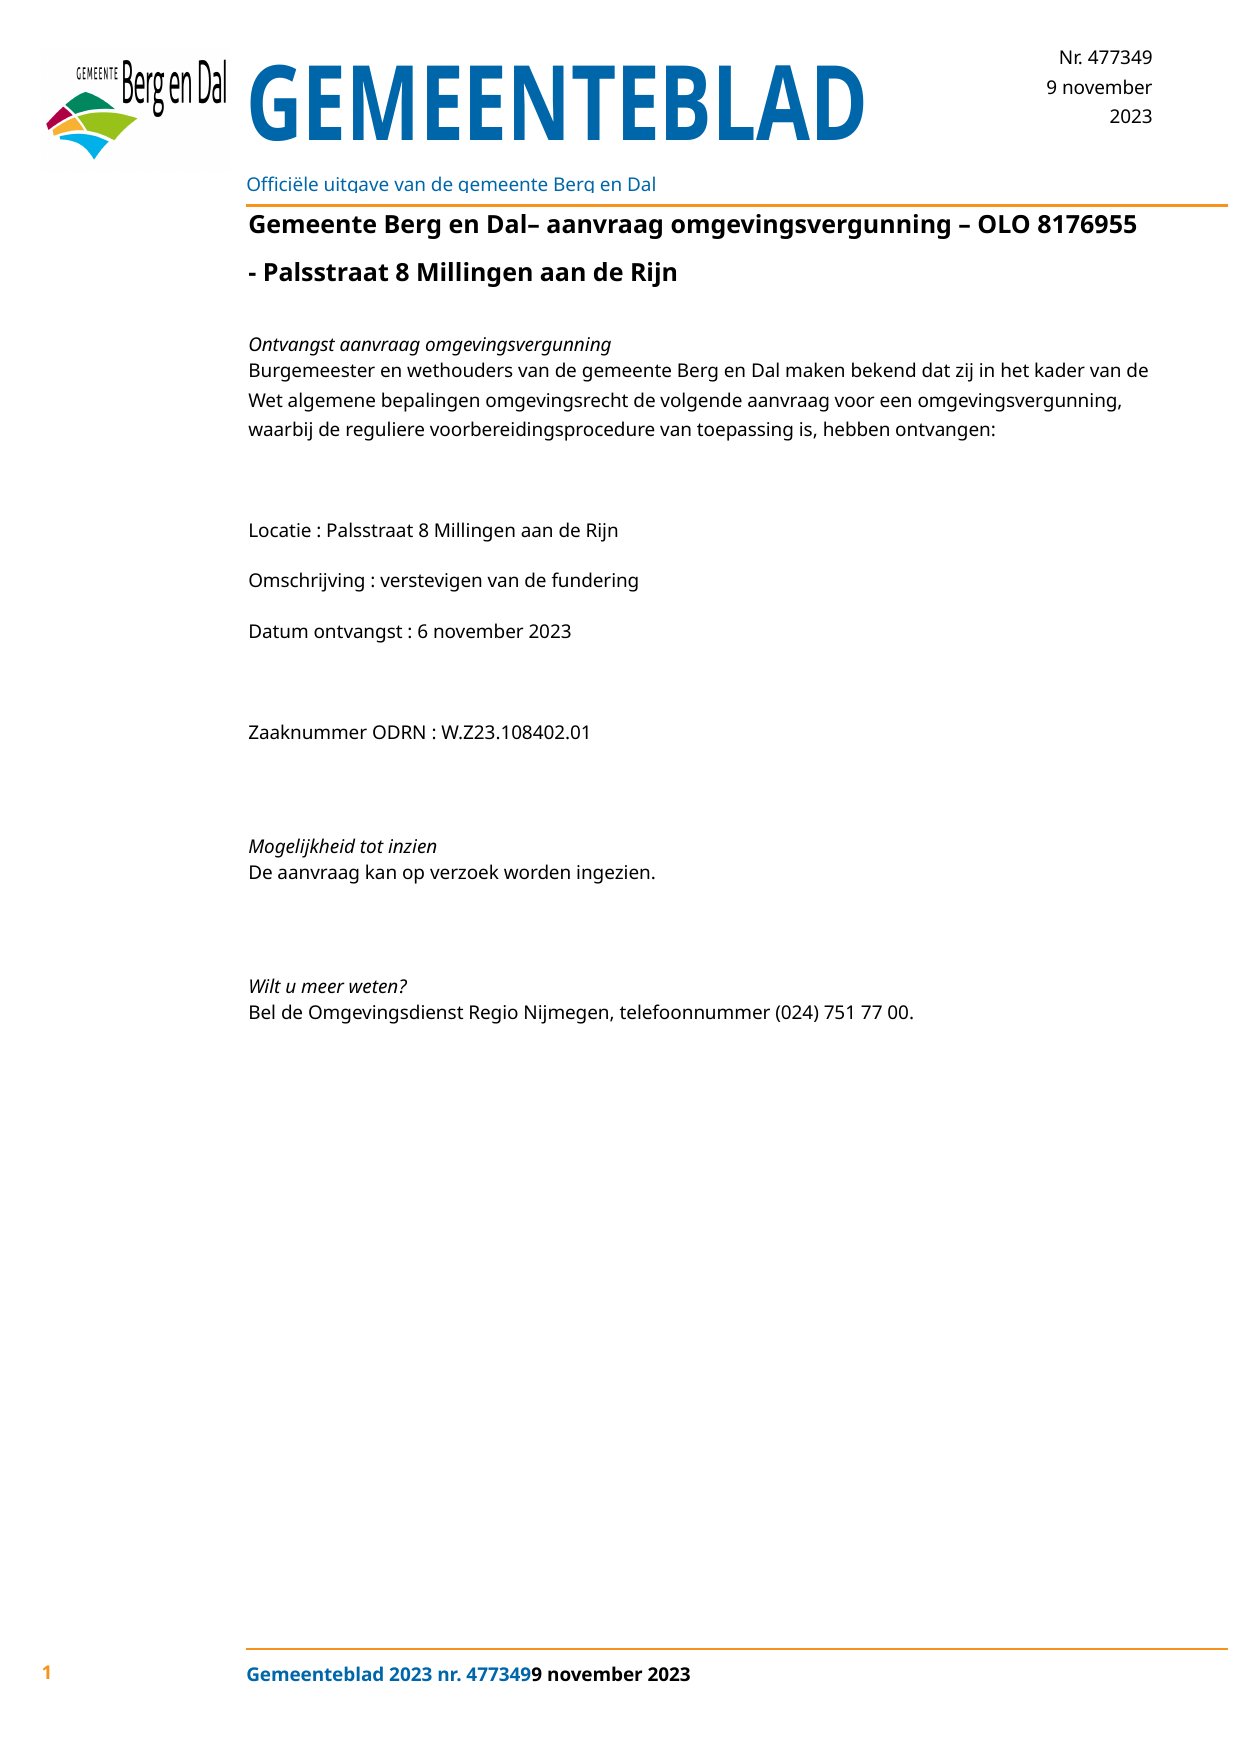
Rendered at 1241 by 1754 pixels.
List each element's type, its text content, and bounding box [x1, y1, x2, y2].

text Ontvangst aanvraag omgevingsvergunning [248, 331, 1152, 357]
text Wilt u meer weten? [248, 973, 1152, 999]
text De aanvraag kan op verzoek worden ingezien. [248, 859, 1152, 885]
text Bel de Omgevingsdienst Regio Nijmegen, telefoonnummer (024) 751 77 00. [248, 999, 1152, 1025]
text Burgemeester en wethouders van de gemeente Berg en Dal maken bekend dat zij in het kader van de Wet algemene bepalingen omgevingsrecht de volgende aanvraag voor een omgevingsvergunning, waarbij de reguliere voorbereidingsprocedure van toepassing is, hebben ontvangen: [248, 357, 1152, 442]
text Zaaknummer ODRN : W.Z23.108402.01 [248, 719, 1152, 744]
text Gemeente Berg en Dal– aanvraag omgevingsvergunning – OLO 8176955 - Palsstraat 8 Millingen aan de Rijn [248, 207, 1152, 288]
text Locatie : Palsstraat 8 Millingen aan de Rijn [248, 517, 1152, 543]
picture [41, 47, 231, 172]
text Datum ontvangst : 6 november 2023 [248, 618, 1152, 644]
text Mogelijkheid tot inzien [248, 833, 1152, 859]
text Omschrijving : verstevigen van de fundering [248, 568, 1152, 593]
